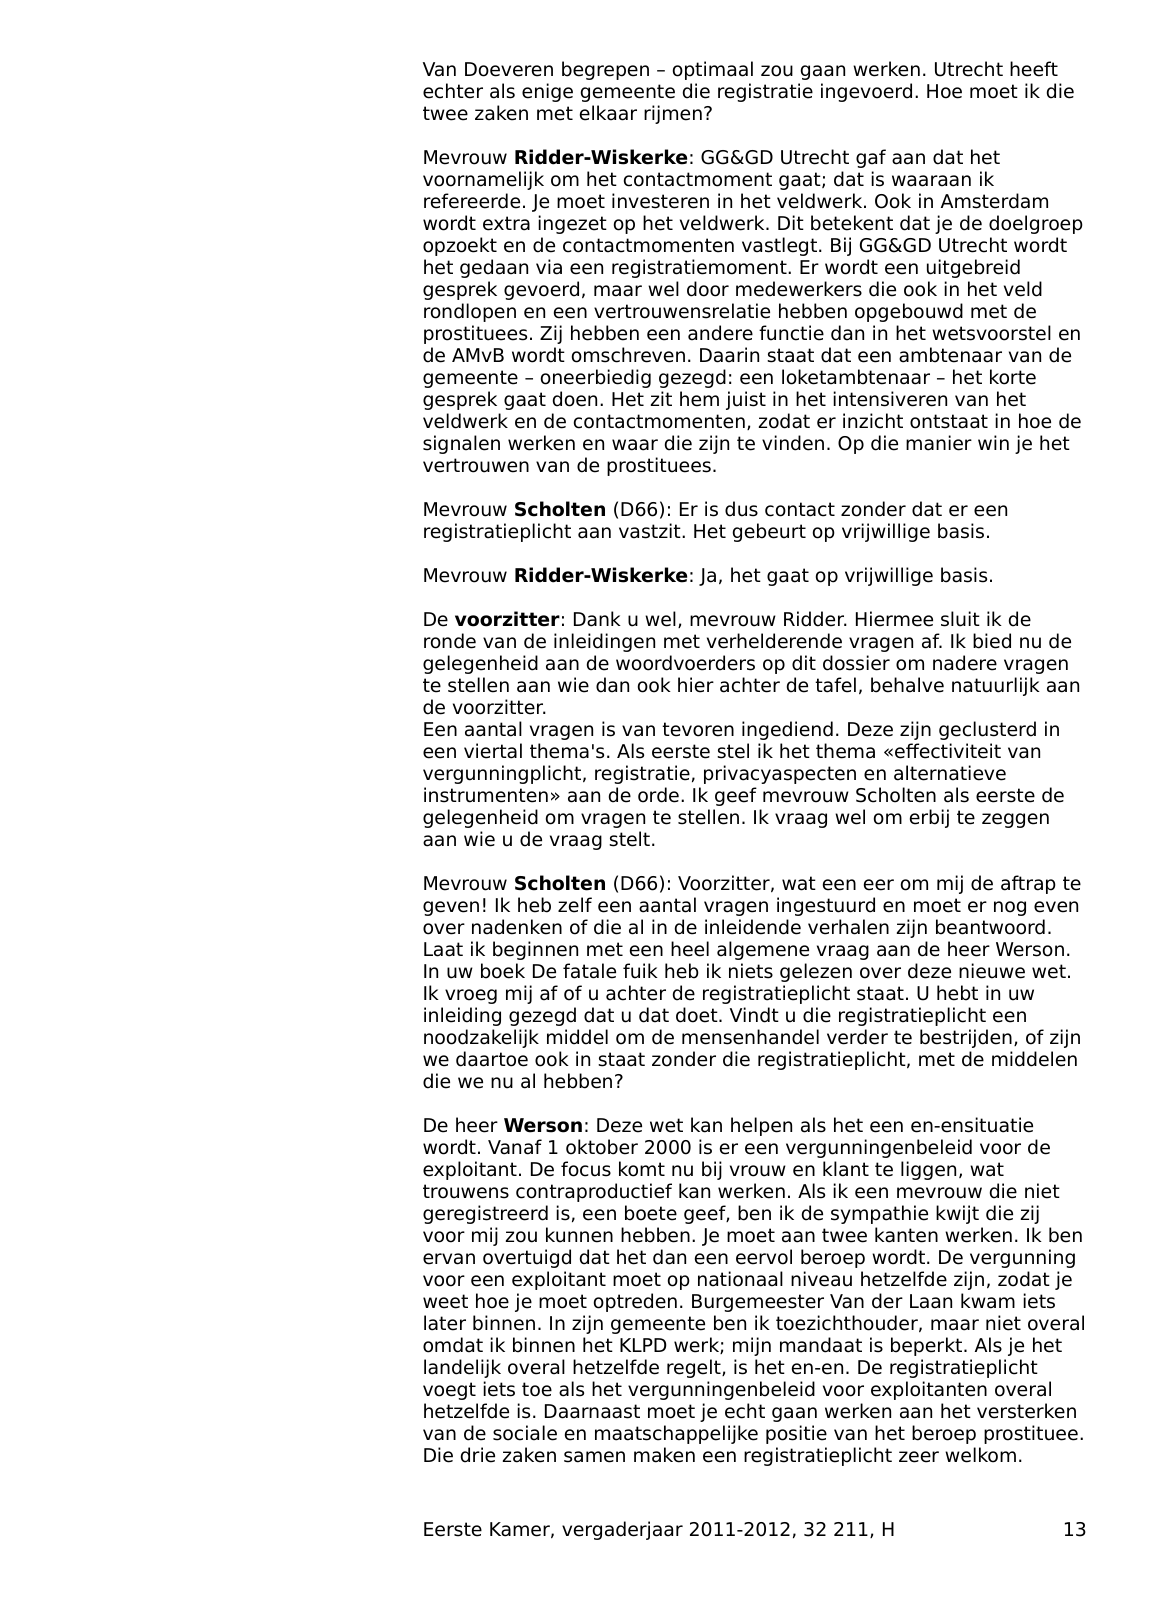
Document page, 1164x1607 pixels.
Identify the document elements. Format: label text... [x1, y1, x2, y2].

text Een aantal vragen is van tevoren ingediend. Deze zijn geclusterd in een viertal thema's. Als eerste stel ik het thema «effectiviteit van vergunningplicht, registratie, privacyaspecten en alternatieve instrumenten» aan de orde. Ik geef mevrouw Scholten als eerste de gelegenheid om vragen te stellen. Ik vraag wel om erbij te zeggen aan wie u de vraag stelt. [422, 719, 1087, 851]
text De heer Werson: Deze wet kan helpen als het een en-ensituatie wordt. Vanaf 1 oktober 2000 is er een vergunningenbeleid voor de exploitant. De focus komt nu bij vrouw en klant te liggen, wat trouwens contraproductief kan werken. Als ik een mevrouw die niet geregistreerd is, een boete geef, ben ik de sympathie kwijt die zij voor mij zou kunnen hebben. Je moet aan twee kanten werken. Ik ben ervan overtuigd dat het dan een eervol beroep wordt. De vergunning voor een exploitant moet op nationaal niveau hetzelfde zijn, zodat je weet hoe je moet optreden. Burgemeester Van der Laan kwam iets later binnen. In zijn gemeente ben ik toezichthouder, maar niet overal omdat ik binnen het KLPD werk; mijn mandaat is beperkt. Als je het landelijk overal hetzelfde regelt, is het en-en. De registratieplicht voegt iets toe als het vergunningenbeleid voor exploitanten overal hetzelfde is. Daarnaast moet je echt gaan werken aan het versterken van de sociale en maatschappelijke positie van het beroep prostituee. Die drie zaken samen maken een registratieplicht zeer welkom. [422, 1115, 1087, 1467]
text Mevrouw Ridder-Wiskerke: GG&GD Utrecht gaf aan dat het voornamelijk om het contactmoment gaat; dat is waaraan ik refereerde. Je moet investeren in het veldwerk. Ook in Amsterdam wordt extra ingezet op het veldwerk. Dit betekent dat je de doelgroep opzoekt en de contactmomenten vastlegt. Bij GG&GD Utrecht wordt het gedaan via een registratiemoment. Er wordt een uitgebreid gesprek gevoerd, maar wel door medewerkers die ook in het veld rondlopen en een vertrouwensrelatie hebben opgebouwd met de prostituees. Zij hebben een andere functie dan in het wetsvoorstel en de AMvB wordt omschreven. Daarin staat dat een ambtenaar van de gemeente – oneerbiedig gezegd: een loketambtenaar – het korte gesprek gaat doen. Het zit hem juist in het intensiveren van het veldwerk en de contactmomenten, zodat er inzicht ontstaat in hoe de signalen werken en waar die zijn te vinden. Op die manier win je het vertrouwen van de prostituees. [422, 147, 1087, 477]
text Mevrouw Ridder-Wiskerke: Ja, het gaat op vrijwillige basis. [422, 565, 1087, 587]
text Mevrouw Scholten (D66): Er is dus contact zonder dat er een registratieplicht aan vastzit. Het gebeurt op vrijwillige basis. [422, 499, 1087, 543]
text Mevrouw Scholten (D66): Voorzitter, wat een eer om mij de aftrap te geven! Ik heb zelf een aantal vragen ingestuurd en moet er nog even over nadenken of die al in de inleidende verhalen zijn beantwoord. [422, 873, 1087, 939]
text Laat ik beginnen met een heel algemene vraag aan de heer Werson. In uw boek De fatale fuik heb ik niets gelezen over deze nieuwe wet. Ik vroeg mij af of u achter de registratieplicht staat. U hebt in uw inleiding gezegd dat u dat doet. Vindt u die registratieplicht een noodzakelijk middel om de mensenhandel verder te bestrijden, of zijn we daartoe ook in staat zonder die registratieplicht, met de middelen die we nu al hebben? [422, 939, 1087, 1093]
text De voorzitter: Dank u wel, mevrouw Ridder. Hiermee sluit ik de ronde van de inleidingen met verhelderende vragen af. Ik bied nu de gelegenheid aan de woordvoerders op dit dossier om nadere vragen te stellen aan wie dan ook hier achter de tafel, behalve natuurlijk aan de voorzitter. [422, 609, 1087, 719]
text Van Doeveren begrepen – optimaal zou gaan werken. Utrecht heeft echter als enige gemeente die registratie ingevoerd. Hoe moet ik die twee zaken met elkaar rijmen? [422, 59, 1087, 125]
